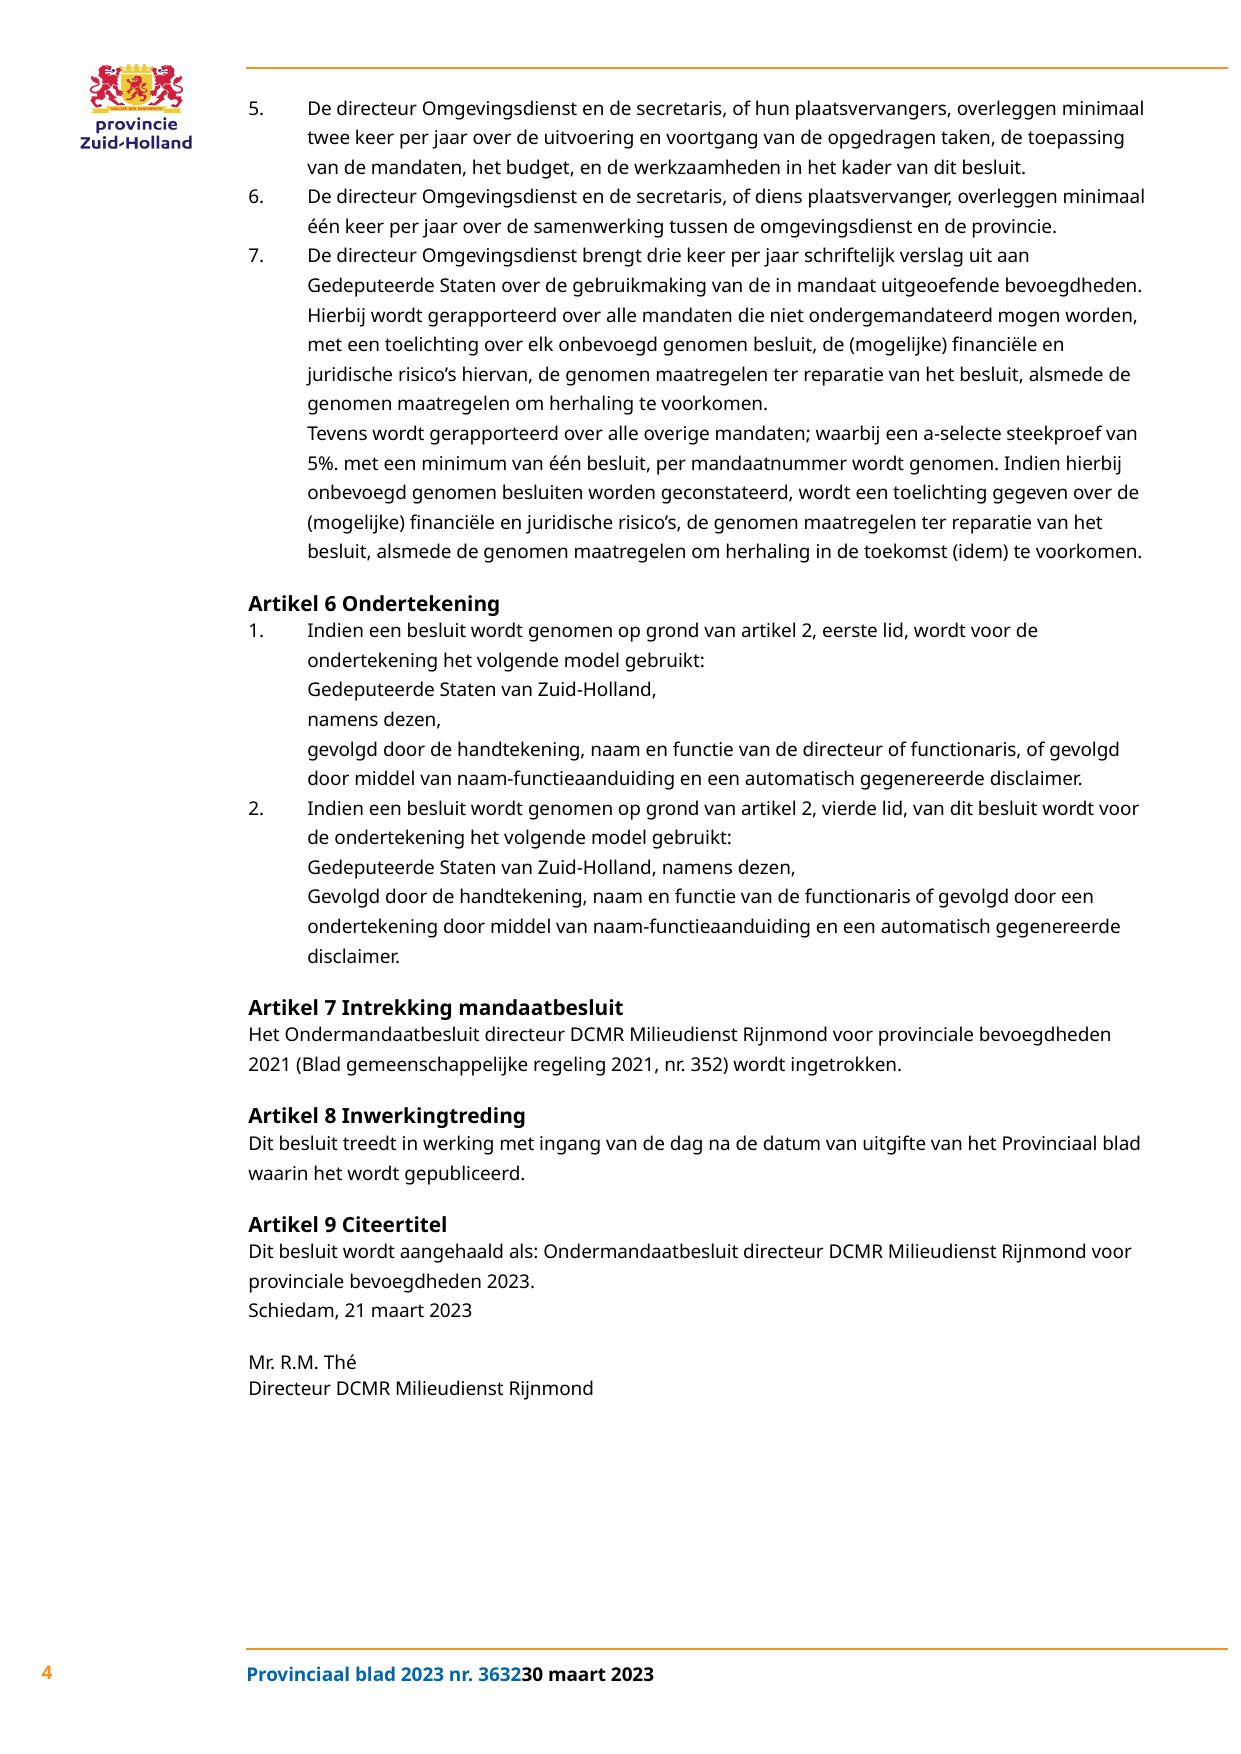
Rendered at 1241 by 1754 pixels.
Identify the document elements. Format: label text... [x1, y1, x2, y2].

list Indien een besluit wordt genomen op grond van artikel 2, eerste lid, wordt voor de ondertekening het volgende model gebruikt: [248, 617, 1152, 673]
text Artikel 7 Intrekking mandaatbesluit [248, 993, 1152, 1022]
list gevolgd door de handtekening, naam en functie van de directeur of functionaris, of gevolgd door middel van naam-functieaanduiding en een automatisch gegenereerde disclaimer. [248, 736, 1152, 791]
text Directeur DCMR Milieudienst Rijnmond [248, 1375, 1152, 1401]
text Schiedam, 21 maart 2023 [248, 1298, 1152, 1323]
list De directeur Omgevingsdienst brengt drie keer per jaar schriftelijk verslag uit aan Gedeputeerde Staten over de gebruikmaking van de in mandaat uitgeoefende bevoegdheden. Hierbij wordt gerapporteerd over alle mandaten die niet ondergemandateerd mogen worden, met een toelichting over elk onbevoegd genomen besluit, de (mogelijke) financiële en juridische risico’s hiervan, de genomen maatregelen ter reparatie van het besluit, alsmede de genomen maatregelen om herhaling te voorkomen. [248, 243, 1152, 416]
picture [41, 47, 231, 172]
text Artikel 8 Inwerkingtreding [248, 1102, 1152, 1130]
text Het Ondermandaatbesluit directeur DCMR Milieudienst Rijnmond voor provinciale bevoegdheden 2021 (Blad gemeenschappelijke regeling 2021, nr. 352) wordt ingetrokken. [248, 1022, 1152, 1077]
text Dit besluit treedt in werking met ingang van de dag na de datum van uitgifte van het Provinciaal blad waarin het wordt gepubliceerd. [248, 1130, 1152, 1185]
list De directeur Omgevingsdienst en de secretaris, of diens plaatsvervanger, overleggen minimaal één keer per jaar over de samenwerking tussen de omgevingsdienst en de provincie. [248, 183, 1152, 239]
list namens dezen, [248, 706, 1152, 732]
text Mr. R.M. Thé [248, 1349, 1152, 1375]
text Dit besluit wordt aangehaald als: Ondermandaatbesluit directeur DCMR Milieudienst Rijnmond voor provinciale bevoegdheden 2023. [248, 1238, 1152, 1294]
list Gedeputeerde Staten van Zuid-Holland, namens dezen, [248, 854, 1152, 880]
list Gevolgd door de handtekening, naam en functie van de functionaris of gevolgd door een ondertekening door middel van naam-functieaanduiding en een automatisch gegenereerde disclaimer. [248, 884, 1152, 968]
text Artikel 9 Citeertitel [248, 1210, 1152, 1238]
list Gedeputeerde Staten van Zuid-Holland, [248, 677, 1152, 702]
list Tevens wordt gerapporteerd over alle overige mandaten; waarbij een a-selecte steekproef van 5%. met een minimum van één besluit, per mandaatnummer wordt genomen. Indien hierbij onbevoegd genomen besluiten worden geconstateerd, wordt een toelichting gegeven over de (mogelijke) financiële en juridische risico’s, de genomen maatregelen ter reparatie van het besluit, alsmede de genomen maatregelen om herhaling in de toekomst (idem) te voorkomen. [248, 420, 1152, 564]
list Indien een besluit wordt genomen op grond van artikel 2, vierde lid, van dit besluit wordt voor de ondertekening het volgende model gebruikt: [248, 795, 1152, 850]
list De directeur Omgevingsdienst en de secretaris, of hun plaatsvervangers, overleggen minimaal twee keer per jaar over de uitvoering en voortgang van de opgedragen taken, de toepassing van de mandaten, het budget, en de werkzaamheden in het kader van dit besluit. [248, 95, 1152, 180]
text Artikel 6 Ondertekening [248, 589, 1152, 617]
